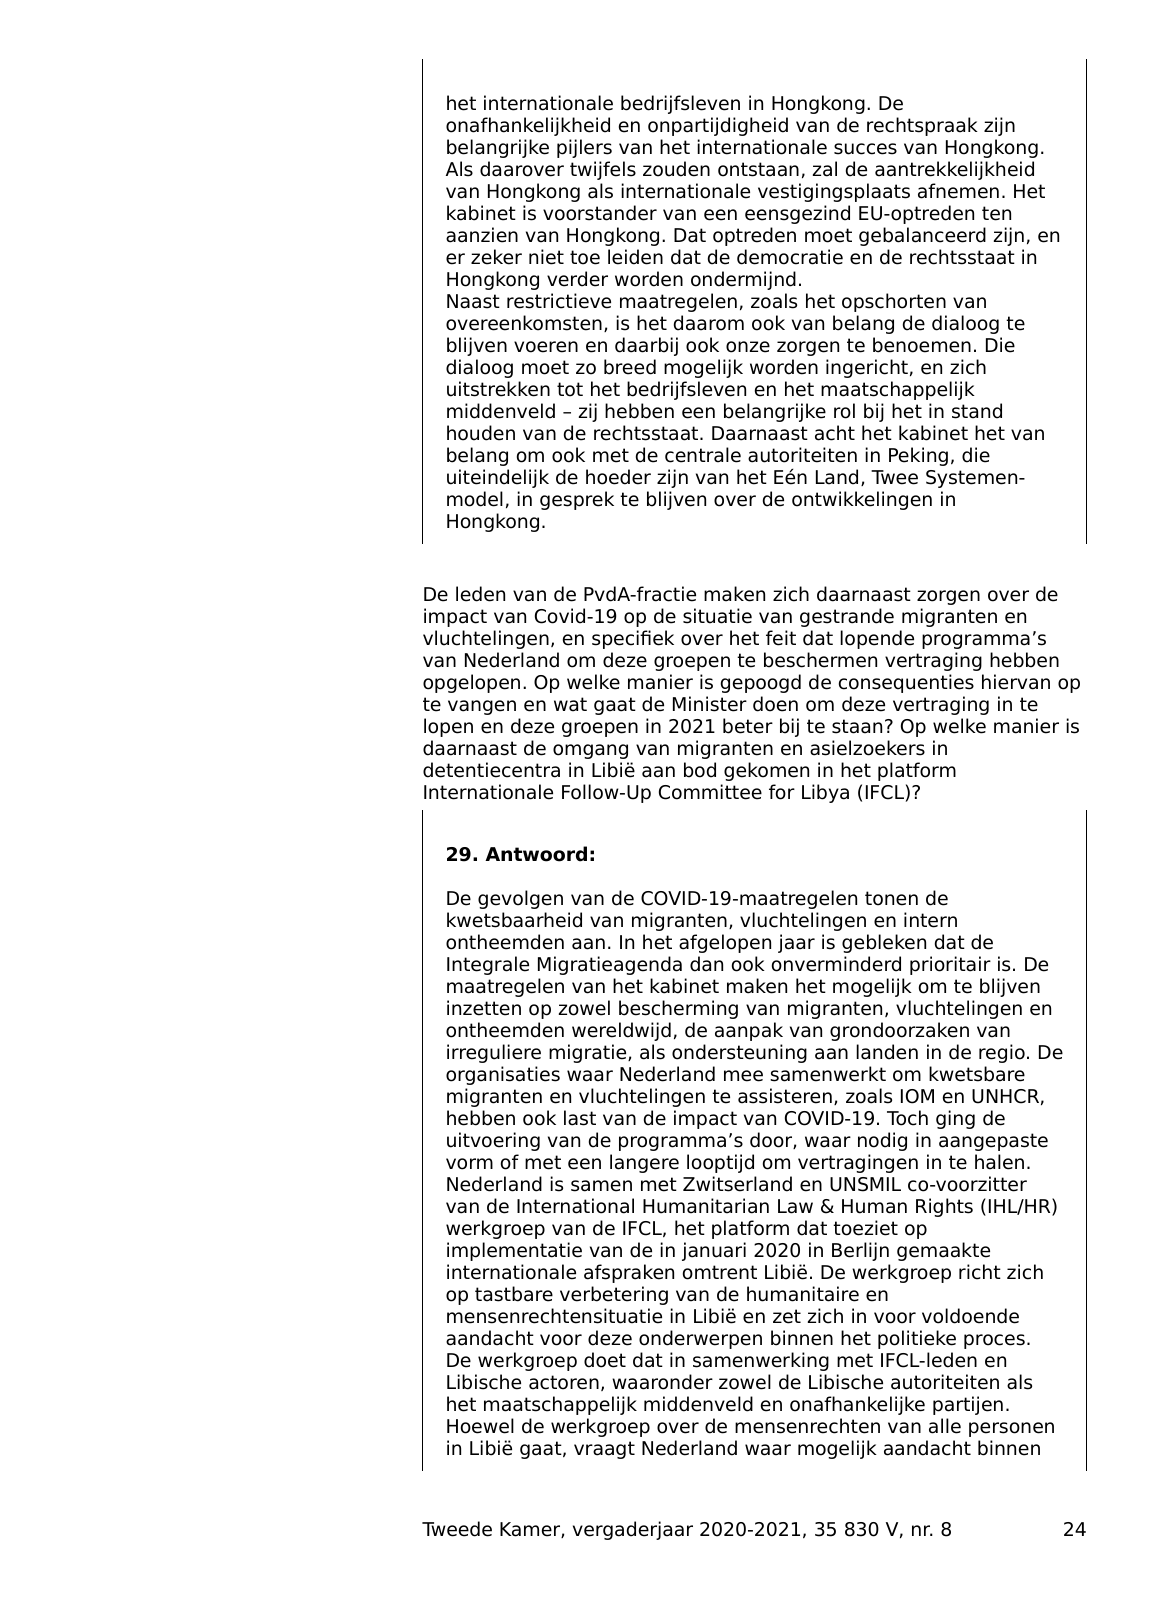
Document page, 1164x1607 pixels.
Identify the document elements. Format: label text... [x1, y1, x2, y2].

table_header 29. Antwoord: De gevolgen van de COVID-19-maatregelen tonen de kwetsbaarheid van migranten, vluchtelingen en intern ontheemden aan. In het afgelopen jaar is gebleken dat de Integrale Migratieagenda dan ook onverminderd prioritair is. De maatregelen van het kabinet maken het mogelijk om te blijven inzetten op zowel bescherming van migranten, vluchtelingen en ontheemden wereldwijd, de aanpak van grondoorzaken van irreguliere migratie, als ondersteuning aan landen in de regio. De organisaties waar Nederland mee samenwerkt om kwetsbare migranten en vluchtelingen te assisteren, zoals IOM en UNHCR, hebben ook last van de impact van COVID-19. Toch ging de uitvoering van de programma’s door, waar nodig in aangepaste vorm of met een langere looptijd om vertragingen in te halen. Nederland is samen met Zwitserland en UNSMIL co-voorzitter van de International Humanitarian Law & Human Rights (IHL/HR) werkgroep van de IFCL, het platform dat toeziet op implementatie van de in januari 2020 in Berlijn gemaakte internationale afspraken omtrent Libië. De werkgroep richt zich op tastbare verbetering van de humanitaire en mensenrechtensituatie in Libië en zet zich in voor voldoende aandacht voor deze onderwerpen binnen het politieke proces. De werkgroep doet dat in samenwerking met IFCL-leden en Libische actoren, waaronder zowel de Libische autoriteiten als het maatschappelijk middenveld en onafhankelijke partijen. Hoewel de werkgroep over de mensenrechten van alle personen in Libië gaat, vraagt Nederland waar mogelijk aandacht binnen [423, 810, 1086, 1471]
table_header het internationale bedrijfsleven in Hongkong. De onafhankelijkheid en onpartijdigheid van de rechtspraak zijn belangrijke pijlers van het internationale succes van Hongkong. Als daarover twijfels zouden ontstaan, zal de aantrekkelijkheid van Hongkong als internationale vestigingsplaats afnemen. Het kabinet is voorstander van een eensgezind EU-optreden ten aanzien van Hongkong. Dat optreden moet gebalanceerd zijn, en er zeker niet toe leiden dat de democratie en de rechtsstaat in Hongkong verder worden ondermijnd. Naast restrictieve maatregelen, zoals het opschorten van overeenkomsten, is het daarom ook van belang de dialoog te blijven voeren en daarbij ook onze zorgen te benoemen. Die dialoog moet zo breed mogelijk worden ingericht, en zich uitstrekken tot het bedrijfsleven en het maatschappelijk middenveld – zij hebben een belangrijke rol bij het in stand houden van de rechtsstaat. Daarnaast acht het kabinet het van belang om ook met de centrale autoriteiten in Peking, die uiteindelijk de hoeder zijn van het Eén Land, Twee Systemen-model, in gesprek te blijven over de ontwikkelingen in Hongkong. [423, 59, 1086, 544]
text De leden van de PvdA-fractie maken zich daarnaast zorgen over de impact van Covid-19 op de situatie van gestrande migranten en vluchtelingen, en specifiek over het feit dat lopende programma’s van Nederland om deze groepen te beschermen vertraging hebben opgelopen. Op welke manier is gepoogd de consequenties hiervan op te vangen en wat gaat de Minister doen om deze vertraging in te lopen en deze groepen in 2021 beter bij te staan? Op welke manier is daarnaast de omgang van migranten en asielzoekers in detentiecentra in Libië aan bod gekomen in het platform Internationale Follow-Up Committee for Libya (IFCL)? [422, 584, 1087, 804]
